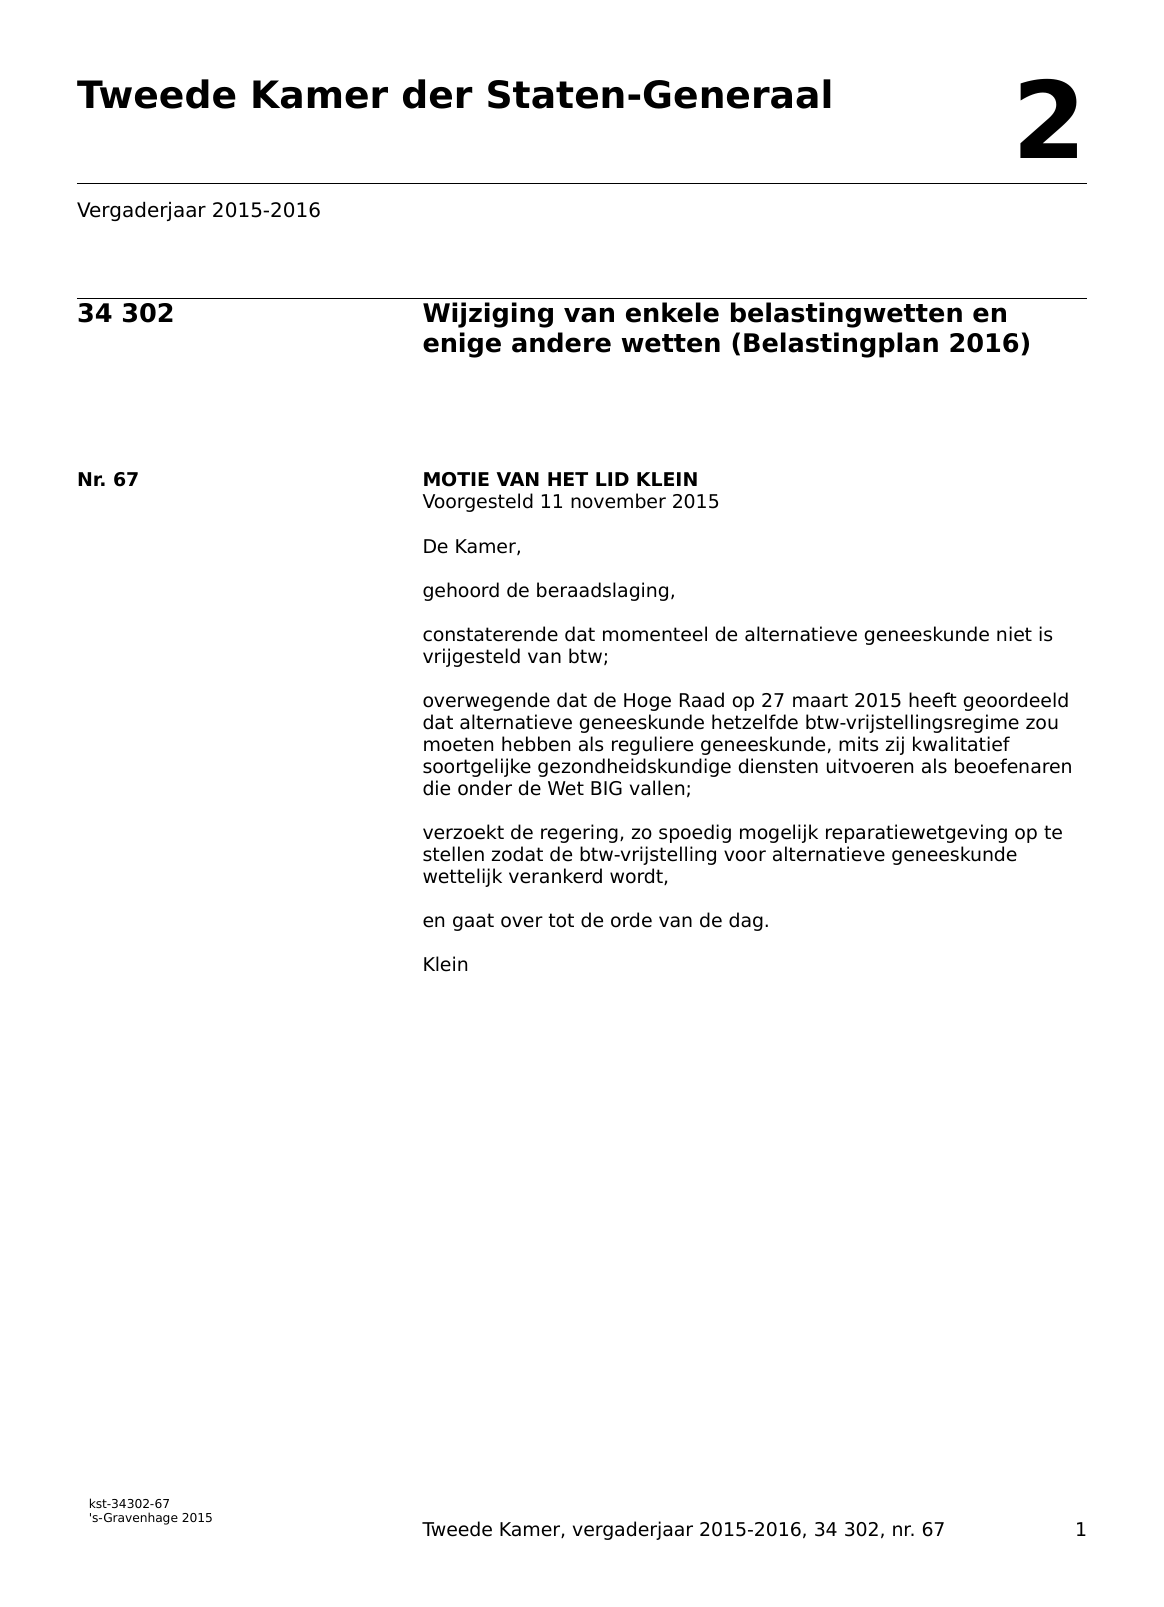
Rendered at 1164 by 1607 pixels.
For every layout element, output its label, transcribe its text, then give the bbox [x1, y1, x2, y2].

text overwegende dat de Hoge Raad op 27 maart 2015 heeft geoordeeld dat alternatieve geneeskunde hetzelfde btw-vrijstellingsregime zou moeten hebben als reguliere geneeskunde, mits zij kwalitatief soortgelijke gezondheidskundige diensten uitvoeren als beoefenaren die onder de Wet BIG vallen; [422, 690, 1087, 800]
text en gaat over tot de orde van de dag. [422, 910, 1087, 932]
text gehoord de beraadslaging, [422, 580, 1087, 602]
table_header Tweede Kamer der Staten-Generaal [77, 59, 886, 183]
text Voorgesteld 11 november 2015 [422, 491, 1087, 513]
text 's-Gravenhage 2015 [88, 1511, 323, 1525]
table_header 2 [886, 59, 1087, 183]
text verzoekt de regering, zo spoedig mogelijk reparatiewetgeving op te stellen zodat de btw-vrijstelling voor alternatieve geneeskunde wettelijk verankerd wordt, [422, 822, 1087, 888]
text Klein [422, 954, 1087, 976]
text De Kamer, [422, 536, 1087, 557]
text constaterende dat momenteel de alternatieve geneeskunde niet is vrijgesteld van btw; [422, 624, 1087, 668]
subtitle Nr. 67 MOTIE VAN HET LID KLEIN [77, 469, 1087, 491]
table_cell Vergaderjaar 2015-2016 [77, 184, 1087, 298]
subtitle 34 302 Wijziging van enkele belastingwetten en enige andere wetten (Belastingplan 2016) [77, 299, 1087, 358]
text kst-34302-67 [88, 1497, 323, 1511]
